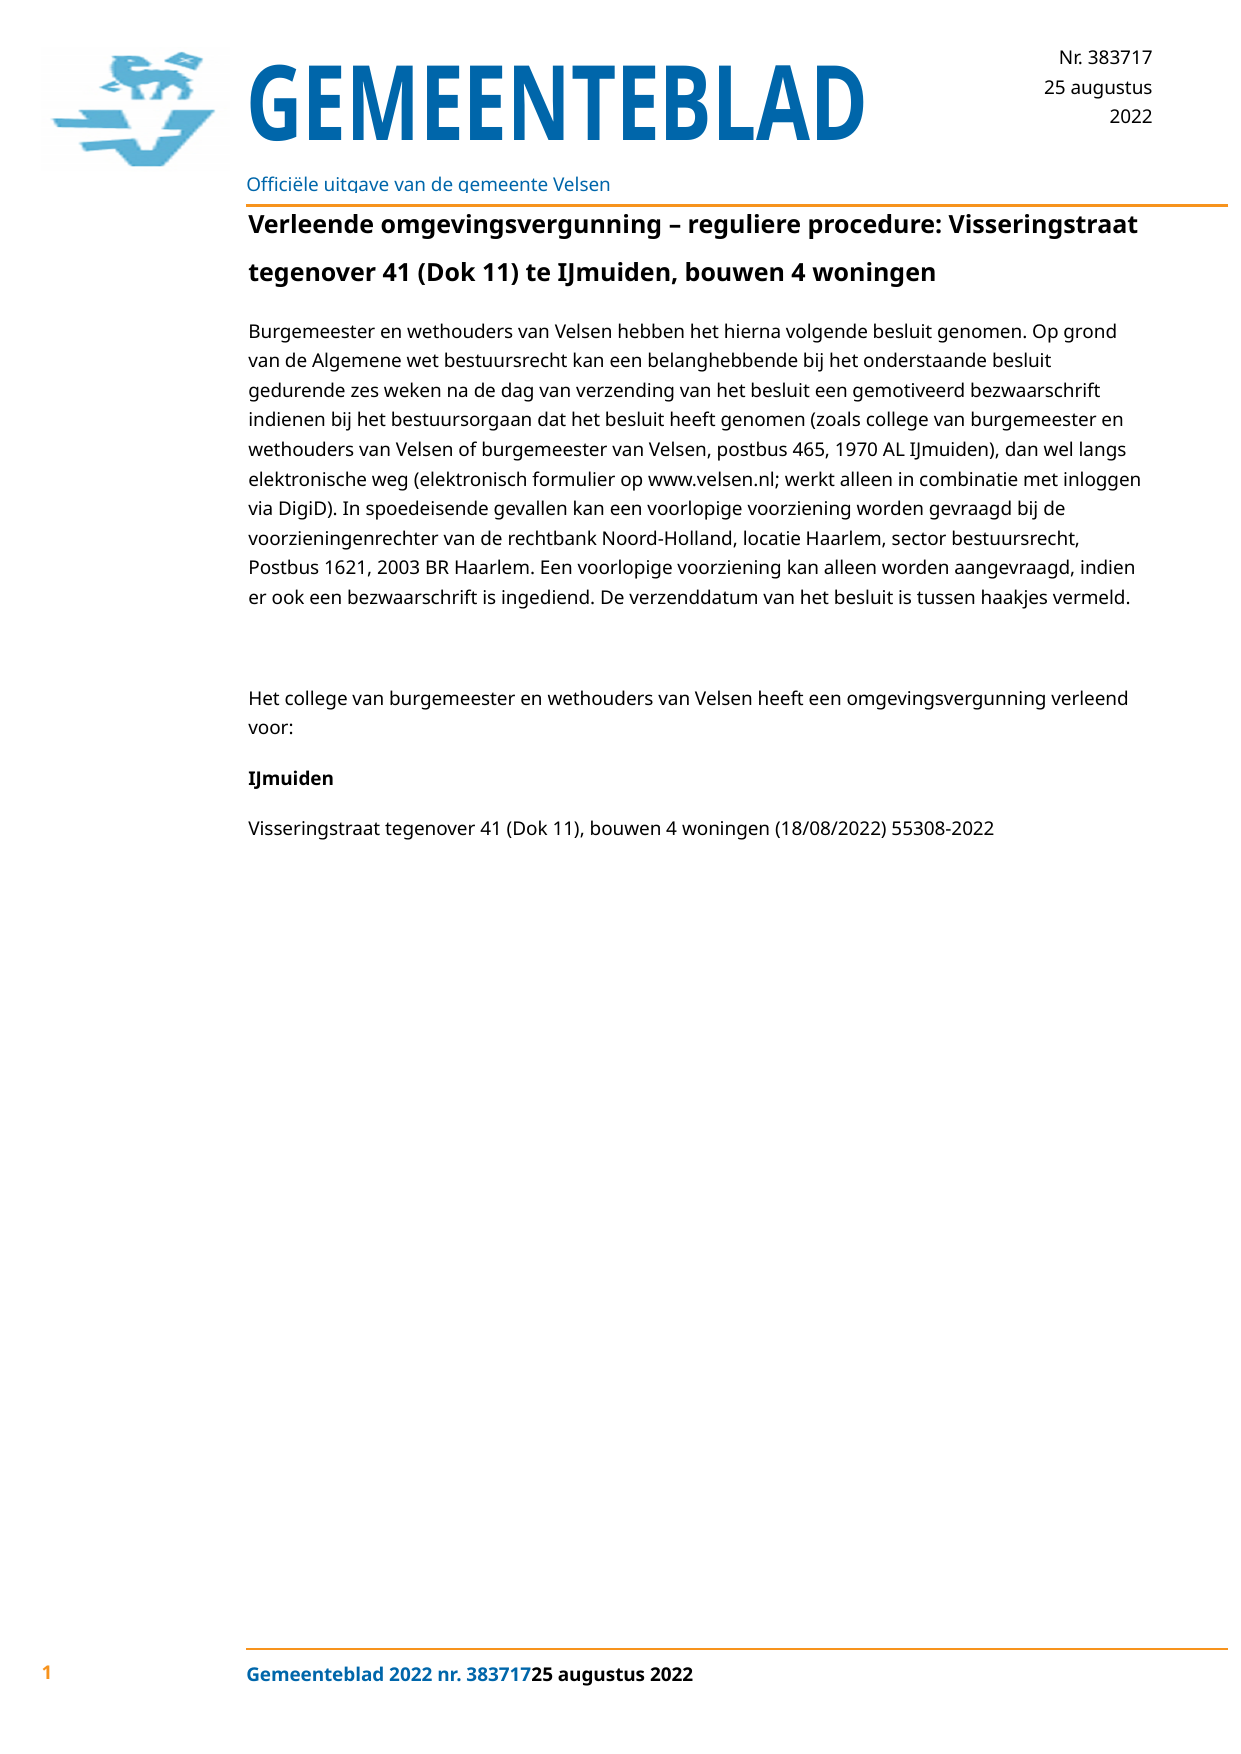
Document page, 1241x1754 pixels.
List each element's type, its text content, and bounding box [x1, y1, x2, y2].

text Verleende omgevingsvergunning – reguliere procedure: Visseringstraat tegenover 41 (Dok 11) te IJmuiden, bouwen 4 woningen [248, 207, 1152, 288]
picture [41, 47, 231, 172]
text IJmuiden [248, 765, 1152, 791]
text Burgemeester en wethouders van Velsen hebben het hierna volgende besluit genomen. Op grond van de Algemene wet bestuursrecht kan een belanghebbende bij het onderstaande besluit gedurende zes weken na de dag van verzending van het besluit een gemotiveerd bezwaarschrift indienen bij het bestuursorgaan dat het besluit heeft genomen (zoals college van burgemeester en wethouders van Velsen of burgemeester van Velsen, postbus 465, 1970 AL IJmuiden), dan wel langs elektronische weg (elektronisch formulier op www.velsen.nl; werkt alleen in combinatie met inloggen via DigiD). In spoedeisende gevallen kan een voorlopige voorziening worden gevraagd bij de voorzieningenrechter van de rechtbank Noord-Holland, locatie Haarlem, sector bestuursrecht, Postbus 1621, 2003 BR Haarlem. Een voorlopige voorziening kan alleen worden aangevraagd, indien er ook een bezwaarschrift is ingediend. De verzenddatum van het besluit is tussen haakjes vermeld. [248, 318, 1152, 610]
text Visseringstraat tegenover 41 (Dok 11), bouwen 4 woningen (18/08/2022) 55308-2022 [248, 815, 1152, 841]
text Het college van burgemeester en wethouders van Velsen heeft een omgevingsvergunning verleend voor: [248, 685, 1152, 740]
